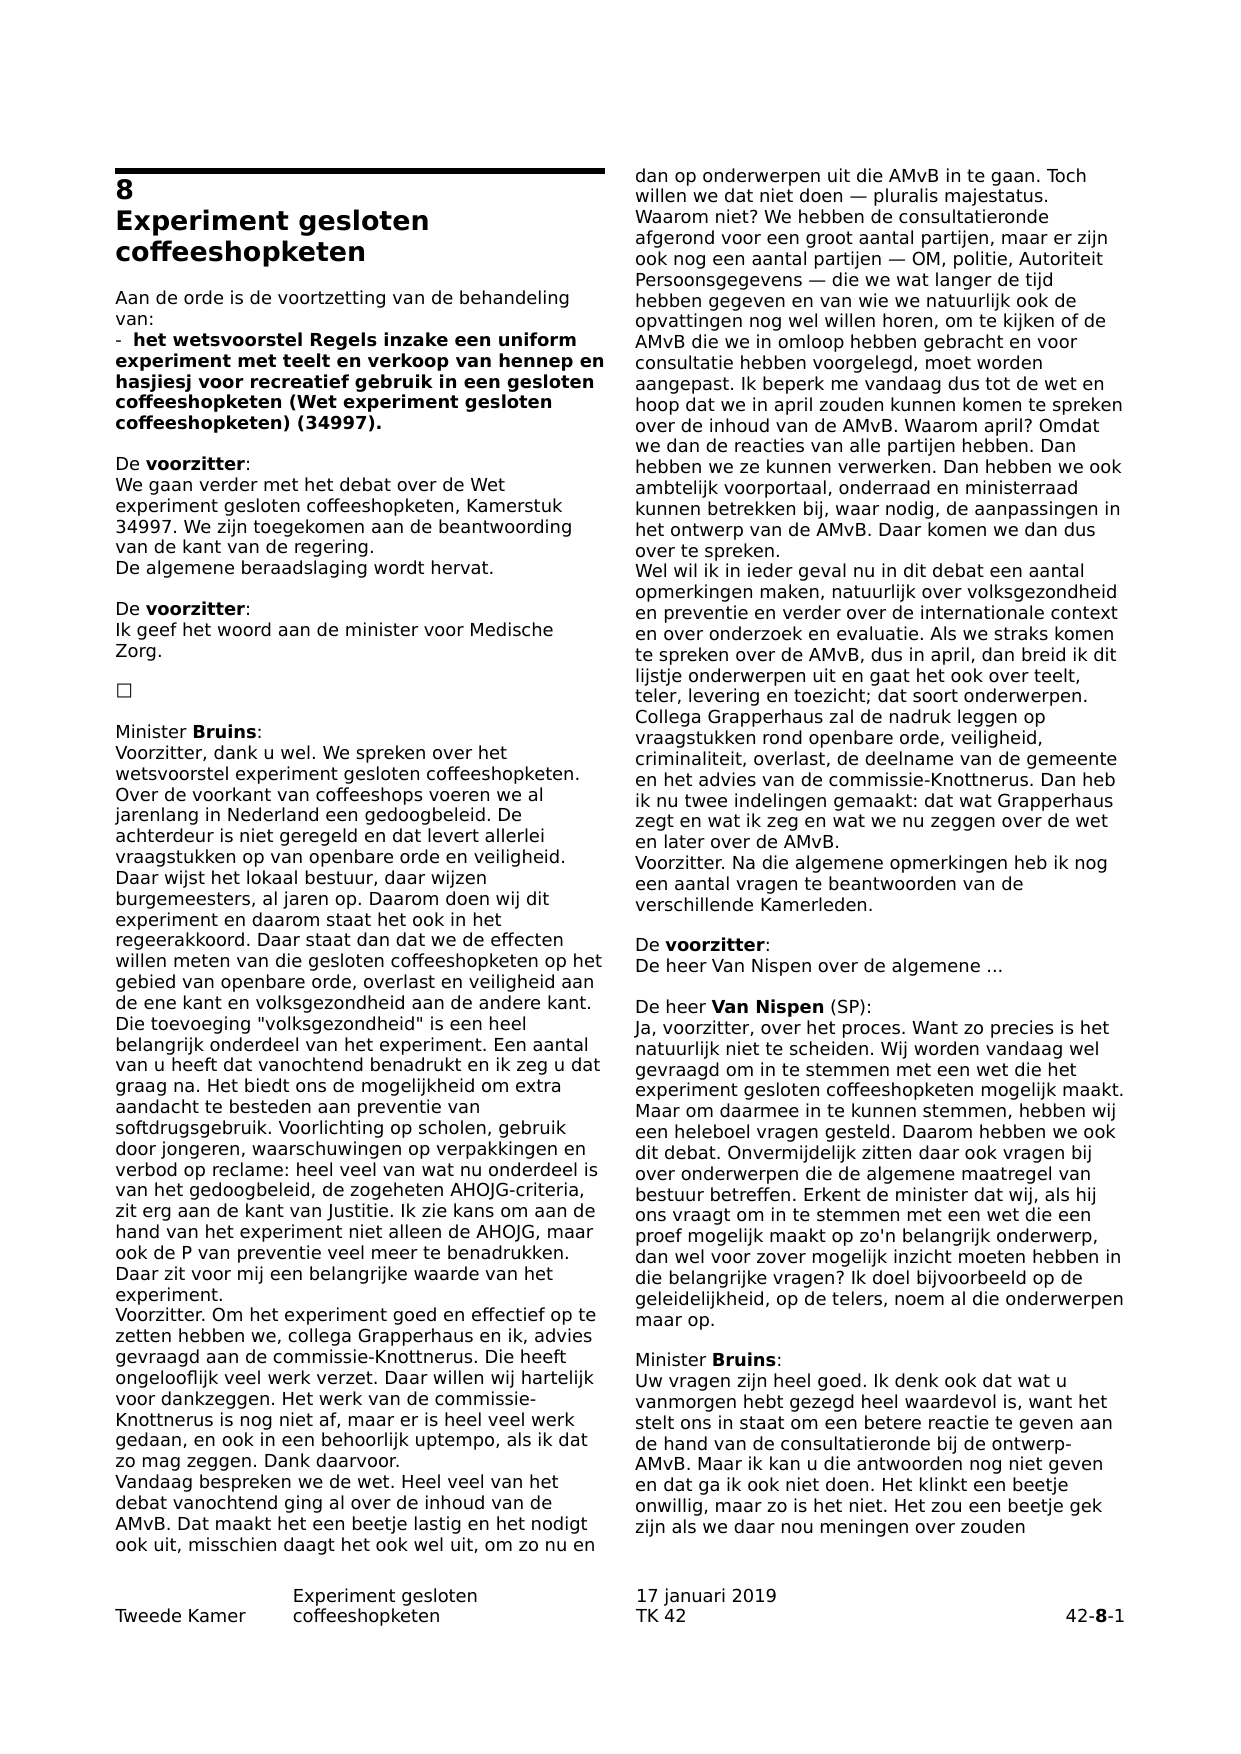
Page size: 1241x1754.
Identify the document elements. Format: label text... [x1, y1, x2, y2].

text Die toevoeging "volksgezondheid" is een heel belangrijk onderdeel van het experiment. Een aantal van u heeft dat vanochtend benadrukt en ik zeg u dat graag na. Het biedt ons de mogelijkheid om extra aandacht te besteden aan preventie van softdrugsgebruik. Voorlichting op scholen, gebruik door jongeren, waarschuwingen op verpakkingen en verbod op reclame: heel veel van wat nu onderdeel is van het gedoogbeleid, de zogeheten AHOJG-criteria, zit erg aan de kant van Justitie. Ik zie kans om aan de hand van het experiment niet alleen de AHOJG, maar ook de P van preventie veel meer te benadrukken. Daar zit voor mij een belangrijke waarde van het experiment. [115, 1013, 605, 1305]
text De heer Van Nispen over de algemene ... [635, 956, 1125, 977]
text Voorzitter. Na die algemene opmerkingen heb ik nog een aantal vragen te beantwoorden van de verschillende Kamerleden. [635, 853, 1125, 915]
list het wetsvoorstel Regels inzake een uniform experiment met teelt en verkoop van hennep en hasjiesj voor recreatief gebruik in een gesloten coffeeshopketen (Wet experiment gesloten coffeeshopketen) (34997). [115, 330, 605, 434]
title 8 Experiment gesloten coffeeshopketen [115, 174, 605, 268]
text Aan de orde is de voortzetting van de behandeling van: [115, 288, 605, 330]
text De algemene beraadslaging wordt hervat. [115, 558, 605, 579]
text dan op onderwerpen uit die AMvB in te gaan. Toch willen we dat niet doen — pluralis majestatus. Waarom niet? We hebben de consultatieronde afgerond voor een groot aantal partijen, maar er zijn ook nog een aantal partijen — OM, politie, Autoriteit Persoonsgegevens — die we wat langer de tijd hebben gegeven en van wie we natuurlijk ook de opvattingen nog wel willen horen, om te kijken of de AMvB die we in omloop hebben gebracht en voor consultatie hebben voorgelegd, moet worden aangepast. Ik beperk me vandaag dus tot de wet en hoop dat we in april zouden kunnen komen te spreken over de inhoud van de AMvB. Waarom april? Omdat we dan de reacties van alle partijen hebben. Dan hebben we ze kunnen verwerken. Dan hebben we ook ambtelijk voorportaal, onderraad en ministerraad kunnen betrekken bij, waar nodig, de aanpassingen in het ontwerp van de AMvB. Daar komen we dan dus over te spreken. [635, 165, 1125, 561]
text De voorzitter: [635, 935, 1125, 956]
text De heer Van Nispen (SP): [635, 997, 1125, 1018]
text De voorzitter: [115, 599, 605, 619]
text We gaan verder met het debat over de Wet experiment gesloten coffeeshopketen, Kamerstuk 34997. We zijn toegekomen aan de beantwoording van de kant van de regering. [115, 475, 605, 558]
text Ja, voorzitter, over het proces. Want zo precies is het natuurlijk niet te scheiden. Wij worden vandaag wel gevraagd om in te stemmen met een wet die het experiment gesloten coffeeshopketen mogelijk maakt. Maar om daarmee in te kunnen stemmen, hebben wij een heleboel vragen gesteld. Daarom hebben we ook dit debat. Onvermijdelijk zitten daar ook vragen bij over onderwerpen die de algemene maatregel van bestuur betreffen. Erkent de minister dat wij, als hij ons vraagt om in te stemmen met een wet die een proef mogelijk maakt op zo'n belangrijk onderwerp, dan wel voor zover mogelijk inzicht moeten hebben in die belangrijke vragen? Ik doel bijvoorbeeld op de geleidelijkheid, op de telers, noem al die onderwerpen maar op. [635, 1018, 1125, 1330]
text Voorzitter, dank u wel. We spreken over het wetsvoorstel experiment gesloten coffeeshopketen. Over de voorkant van coffeeshops voeren we al jarenlang in Nederland een gedoogbeleid. De achterdeur is niet geregeld en dat levert allerlei vraagstukken op van openbare orde en veiligheid. Daar wijst het lokaal bestuur, daar wijzen burgemeesters, al jaren op. Daarom doen wij dit experiment en daarom staat het ook in het regeerakkoord. Daar staat dan dat we de effecten willen meten van die gesloten coffeeshopketen op het gebied van openbare orde, overlast en veiligheid aan de ene kant en volksgezondheid aan de andere kant. [115, 743, 605, 1013]
text De voorzitter: [115, 454, 605, 475]
text Minister Bruins: [115, 722, 605, 743]
text ⬜ [115, 681, 605, 702]
text Voorzitter. Om het experiment goed en effectief op te zetten hebben we, collega Grapperhaus en ik, advies gevraagd aan de commissie-Knottnerus. Die heeft ongelooflijk veel werk verzet. Daar willen wij hartelijk voor dankzeggen. Het werk van de commissie-Knottnerus is nog niet af, maar er is heel veel werk gedaan, en ook in een behoorlijk uptempo, als ik dat zo mag zeggen. Dank daarvoor. [115, 1305, 605, 1472]
text Wel wil ik in ieder geval nu in dit debat een aantal opmerkingen maken, natuurlijk over volksgezondheid en preventie en verder over de internationale context en over onderzoek en evaluatie. Als we straks komen te spreken over de AMvB, dus in april, dan breid ik dit lijstje onderwerpen uit en gaat het ook over teelt, teler, levering en toezicht; dat soort onderwerpen. Collega Grapperhaus zal de nadruk leggen op vraagstukken rond openbare orde, veiligheid, criminaliteit, overlast, de deelname van de gemeente en het advies van de commissie-Knottnerus. Dan heb ik nu twee indelingen gemaakt: dat wat Grapperhaus zegt en wat ik zeg en wat we nu zeggen over de wet en later over de AMvB. [635, 561, 1125, 853]
text Ik geef het woord aan de minister voor Medische Zorg. [115, 619, 605, 661]
text Minister Bruins: [635, 1350, 1125, 1371]
text Vandaag bespreken we de wet. Heel veel van het debat vanochtend ging al over de inhoud van de AMvB. Dat maakt het een beetje lastig en het nodigt ook uit, misschien daagt het ook wel uit, om zo nu en [115, 1472, 605, 1555]
text Uw vragen zijn heel goed. Ik denk ook dat wat u vanmorgen hebt gezegd heel waardevol is, want het stelt ons in staat om een betere reactie te geven aan de hand van de consultatieronde bij de ontwerp-AMvB. Maar ik kan u die antwoorden nog niet geven en dat ga ik ook niet doen. Het klinkt een beetje onwillig, maar zo is het niet. Het zou een beetje gek zijn als we daar nou meningen over zouden [635, 1371, 1125, 1537]
